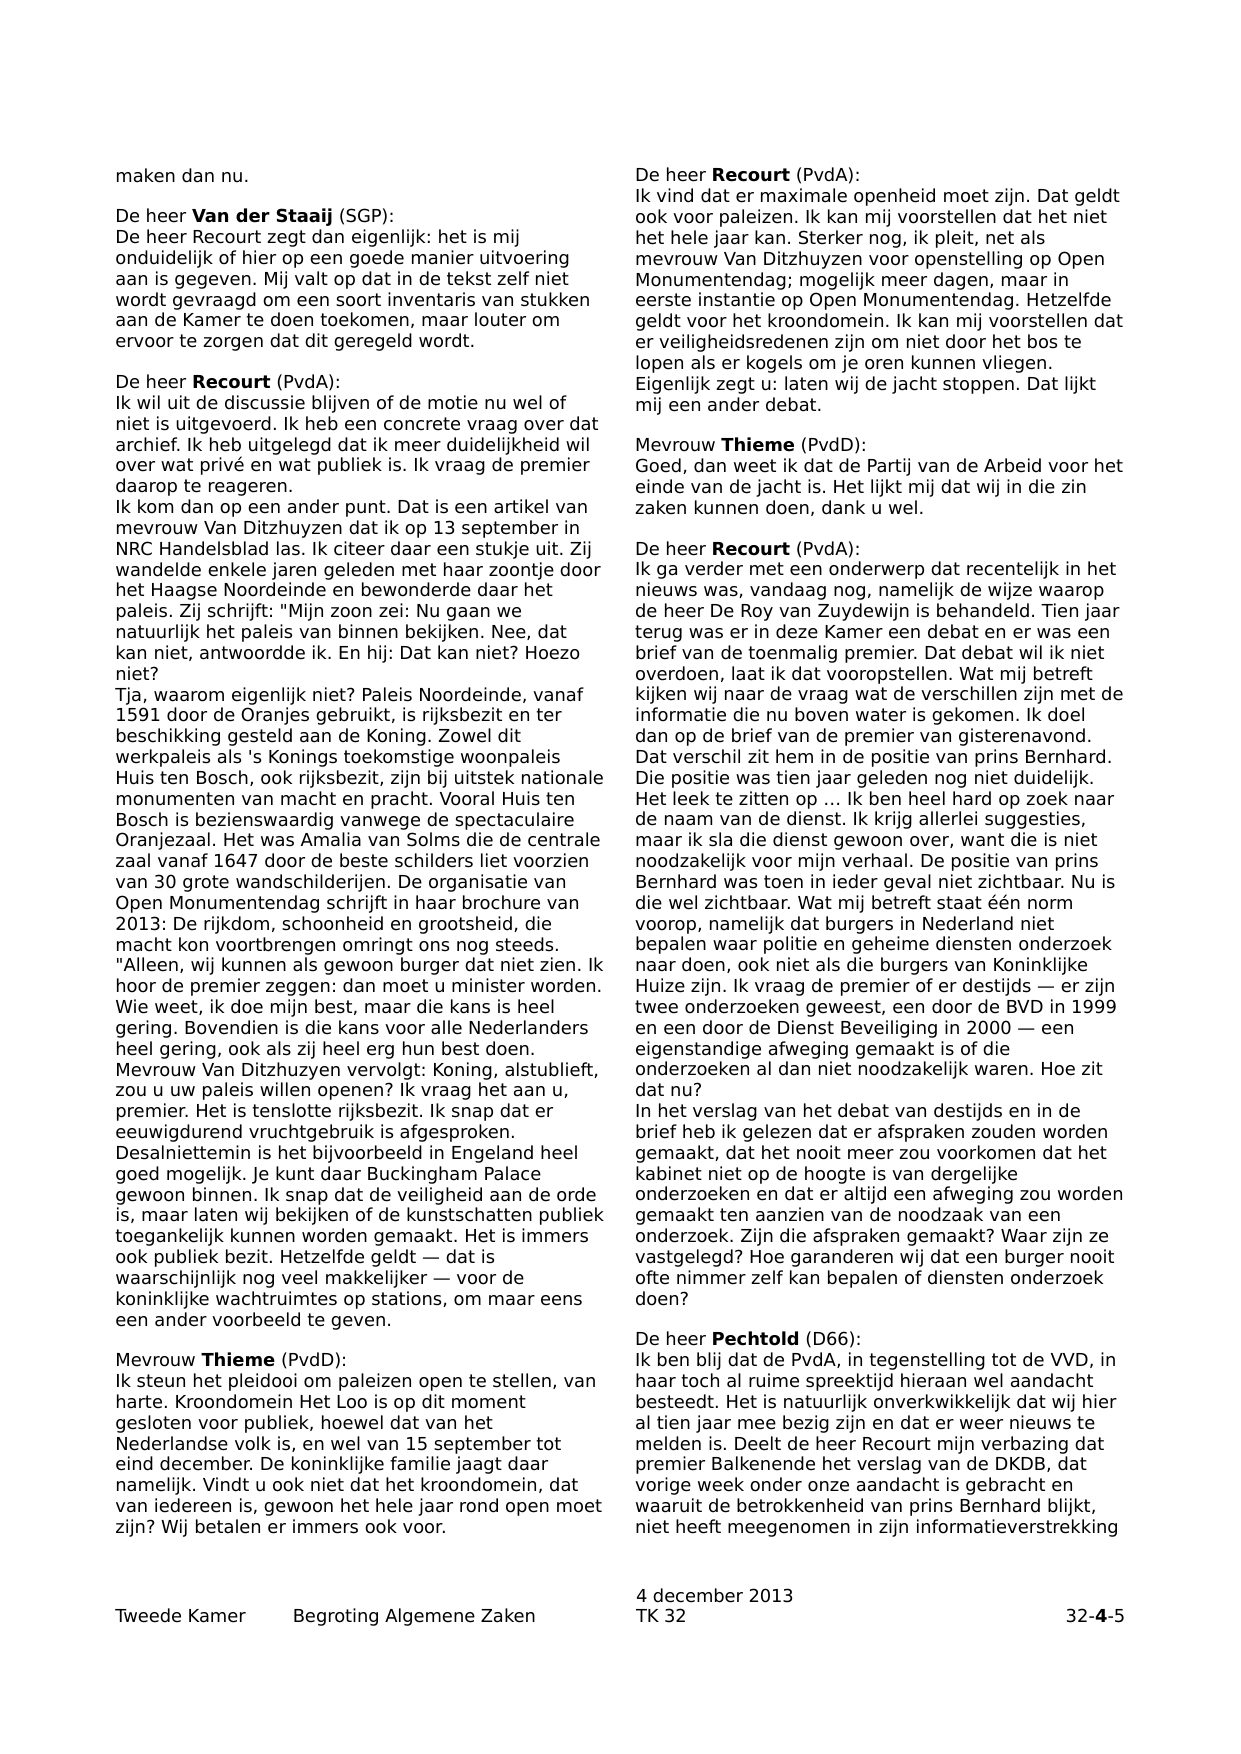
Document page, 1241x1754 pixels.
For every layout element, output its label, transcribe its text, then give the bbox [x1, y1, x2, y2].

text In het verslag van het debat van destijds en in de brief heb ik gelezen dat er afspraken zouden worden gemaakt, dat het nooit meer zou voorkomen dat het kabinet niet op de hoogte is van dergelijke onderzoeken en dat er altijd een afweging zou worden gemaakt ten aanzien van de noodzaak van een onderzoek. Zijn die afspraken gemaakt? Waar zijn ze vastgelegd? Hoe garanderen wij dat een burger nooit ofte nimmer zelf kan bepalen of diensten onderzoek doen? [635, 1101, 1125, 1309]
text Ik wil uit de discussie blijven of de motie nu wel of niet is uitgevoerd. Ik heb een concrete vraag over dat archief. Ik heb uitgelegd dat ik meer duidelijkheid wil over wat privé en wat publiek is. Ik vraag de premier daarop te reageren. [115, 393, 605, 497]
text Ik ben blij dat de PvdA, in tegenstelling tot de VVD, in haar toch al ruime spreektijd hieraan wel aandacht besteedt. Het is natuurlijk onverkwikkelijk dat wij hier al tien jaar mee bezig zijn en dat er weer nieuws te melden is. Deelt de heer Recourt mijn verbazing dat premier Balkenende het verslag van de DKDB, dat vorige week onder onze aandacht is gebracht en waaruit de betrokkenheid van prins Bernhard blijkt, niet heeft meegenomen in zijn informatieverstrekking [635, 1350, 1125, 1537]
text De heer Pechtold (D66): [635, 1329, 1125, 1350]
text De heer Recourt (PvdA): [635, 165, 1125, 186]
text Ik kom dan op een ander punt. Dat is een artikel van mevrouw Van Ditzhuyzen dat ik op 13 september in NRC Handelsblad las. Ik citeer daar een stukje uit. Zij wandelde enkele jaren geleden met haar zoontje door het Haagse Noordeinde en bewonderde daar het paleis. Zij schrijft: "Mijn zoon zei: Nu gaan we natuurlijk het paleis van binnen bekijken. Nee, dat kan niet, antwoordde ik. En hij: Dat kan niet? Hoezo niet? [115, 497, 605, 684]
text De heer Recourt (PvdA): [115, 372, 605, 393]
text Mevrouw Van Ditzhuzyen vervolgt: Koning, alstublieft, zou u uw paleis willen openen? Ik vraag het aan u, premier. Het is tenslotte rijksbezit. Ik snap dat er eeuwigdurend vruchtgebruik is afgesproken. Desalniettemin is het bijvoorbeeld in Engeland heel goed mogelijk. Je kunt daar Buckingham Palace gewoon binnen. Ik snap dat de veiligheid aan de orde is, maar laten wij bekijken of de kunstschatten publiek toegankelijk kunnen worden gemaakt. Het is immers ook publiek bezit. Hetzelfde geldt — dat is waarschijnlijk nog veel makkelijker — voor de koninklijke wachtruimtes op stations, om maar eens een ander voorbeeld te geven. [115, 1059, 605, 1330]
text De heer Van der Staaij (SGP): [115, 206, 605, 227]
text De heer Recourt (PvdA): [635, 538, 1125, 559]
text Ik steun het pleidooi om paleizen open te stellen, van harte. Kroondomein Het Loo is op dit moment gesloten voor publiek, hoewel dat van het Nederlandse volk is, en wel van 15 september tot eind december. De koninklijke familie jaagt daar namelijk. Vindt u ook niet dat het kroondomein, dat van iedereen is, gewoon het hele jaar rond open moet zijn? Wij betalen er immers ook voor. [115, 1371, 605, 1537]
text Ik ga verder met een onderwerp dat recentelijk in het nieuws was, vandaag nog, namelijk de wijze waarop de heer De Roy van Zuydewijn is behandeld. Tien jaar terug was er in deze Kamer een debat en er was een brief van de toenmalig premier. Dat debat wil ik niet overdoen, laat ik dat vooropstellen. Wat mij betreft kijken wij naar de vraag wat de verschillen zijn met de informatie die nu boven water is gekomen. Ik doel dan op de brief van de premier van gisterenavond. Dat verschil zit hem in de positie van prins Bernhard. Die positie was tien jaar geleden nog niet duidelijk. Het leek te zitten op … Ik ben heel hard op zoek naar de naam van de dienst. Ik krijg allerlei suggesties, maar ik sla die dienst gewoon over, want die is niet noodzakelijk voor mijn verhaal. De positie van prins Bernhard was toen in ieder geval niet zichtbaar. Nu is die wel zichtbaar. Wat mij betreft staat één norm voorop, namelijk dat burgers in Nederland niet bepalen waar politie en geheime diensten onderzoek naar doen, ook niet als die burgers van Koninklijke Huize zijn. Ik vraag de premier of er destijds — er zijn twee onderzoeken geweest, een door de BVD in 1999 en een door de Dienst Beveiliging in 2000 — een eigenstandige afweging gemaakt is of die onderzoeken al dan niet noodzakelijk waren. Hoe zit dat nu? [635, 559, 1125, 1101]
text maken dan nu. [115, 165, 605, 186]
text De heer Recourt zegt dan eigenlijk: het is mij onduidelijk of hier op een goede manier uitvoering aan is gegeven. Mij valt op dat in de tekst zelf niet wordt gevraagd om een soort inventaris van stukken aan de Kamer te doen toekomen, maar louter om ervoor te zorgen dat dit geregeld wordt. [115, 227, 605, 352]
text Mevrouw Thieme (PvdD): [635, 435, 1125, 456]
text Ik vind dat er maximale openheid moet zijn. Dat geldt ook voor paleizen. Ik kan mij voorstellen dat het niet het hele jaar kan. Sterker nog, ik pleit, net als mevrouw Van Ditzhuyzen voor openstelling op Open Monumentendag; mogelijk meer dagen, maar in eerste instantie op Open Monumentendag. Hetzelfde geldt voor het kroondomein. Ik kan mij voorstellen dat er veiligheidsredenen zijn om niet door het bos te lopen als er kogels om je oren kunnen vliegen. Eigenlijk zegt u: laten wij de jacht stoppen. Dat lijkt mij een ander debat. [635, 186, 1125, 415]
text Mevrouw Thieme (PvdD): [115, 1350, 605, 1371]
text Tja, waarom eigenlijk niet? Paleis Noordeinde, vanaf 1591 door de Oranjes gebruikt, is rijksbezit en ter beschikking gesteld aan de Koning. Zowel dit werkpaleis als 's Konings toekomstige woonpaleis Huis ten Bosch, ook rijksbezit, zijn bij uitstek nationale monumenten van macht en pracht. Vooral Huis ten Bosch is bezienswaardig vanwege de spectaculaire Oranjezaal. Het was Amalia van Solms die de centrale zaal vanaf 1647 door de beste schilders liet voorzien van 30 grote wandschilderijen. De organisatie van Open Monumentendag schrijft in haar brochure van 2013: De rijkdom, schoonheid en grootsheid, die macht kon voortbrengen omringt ons nog steeds. "Alleen, wij kunnen als gewoon burger dat niet zien. Ik hoor de premier zeggen: dan moet u minister worden. Wie weet, ik doe mijn best, maar die kans is heel gering. Bovendien is die kans voor alle Nederlanders heel gering, ook als zij heel erg hun best doen. [115, 684, 605, 1059]
text Goed, dan weet ik dat de Partij van de Arbeid voor het einde van de jacht is. Het lijkt mij dat wij in die zin zaken kunnen doen, dank u wel. [635, 456, 1125, 518]
